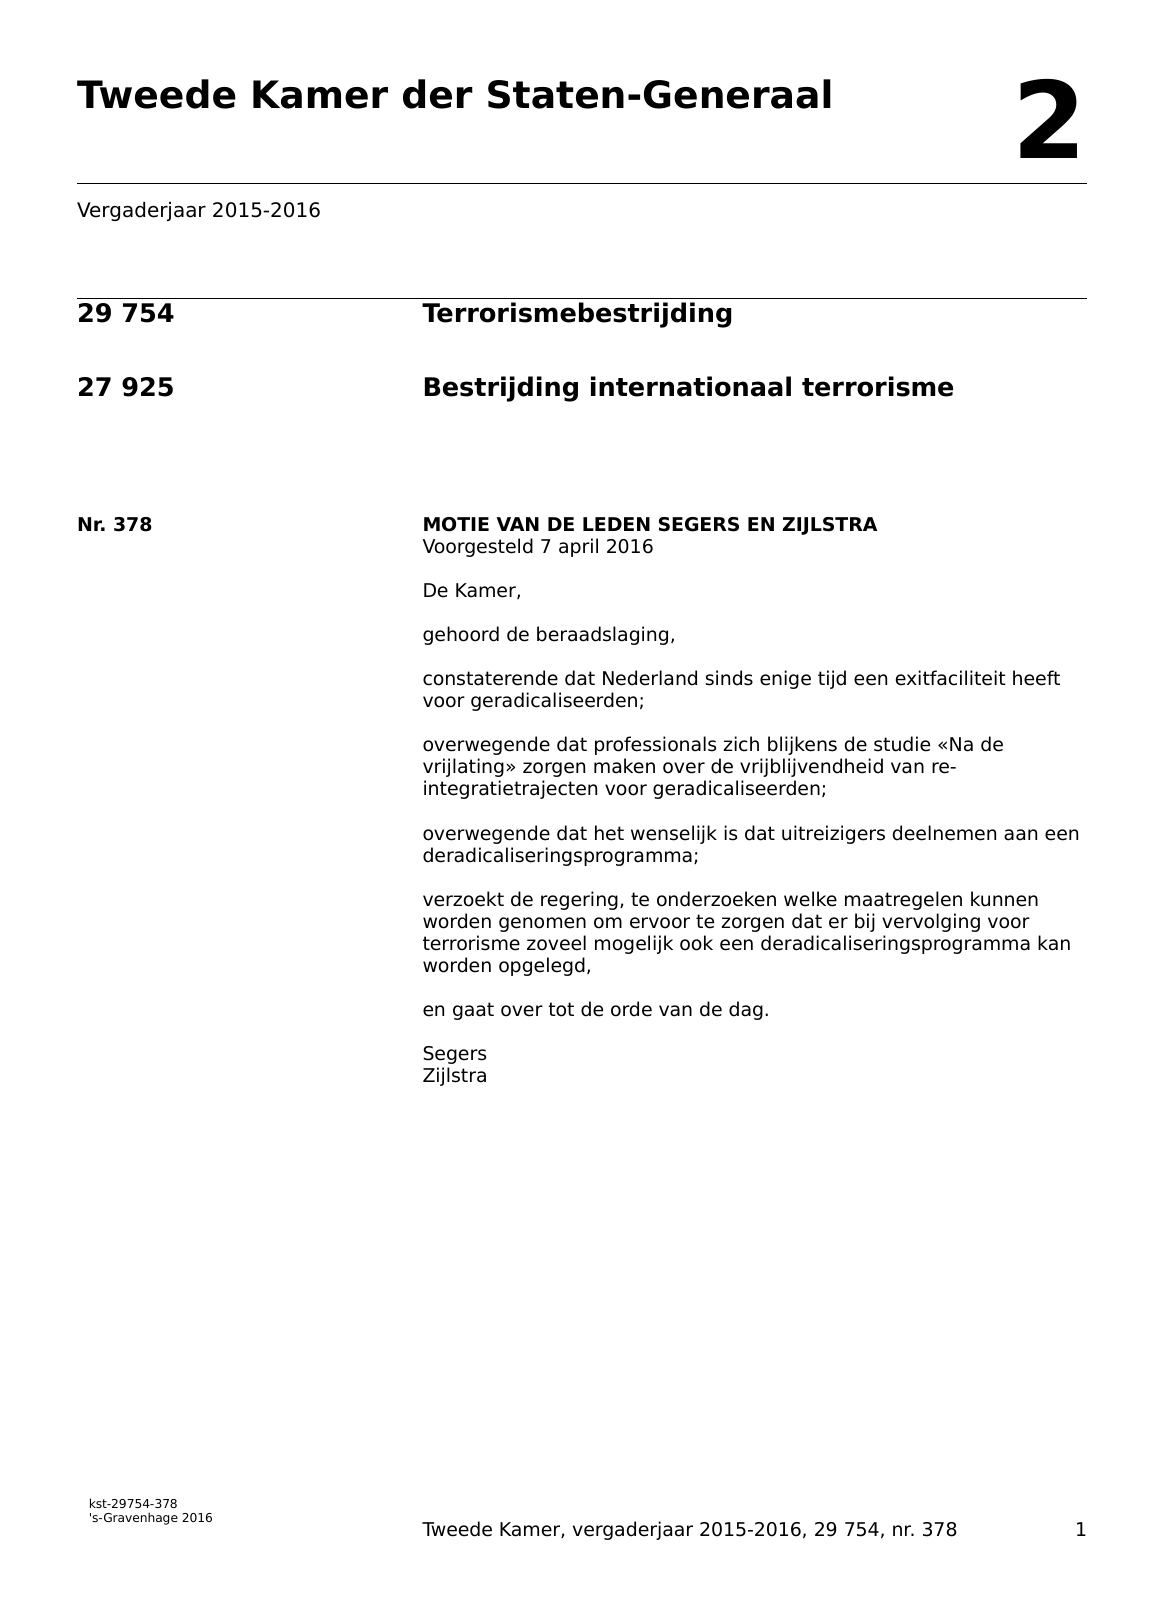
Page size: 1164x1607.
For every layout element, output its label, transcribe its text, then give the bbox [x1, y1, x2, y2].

text gehoord de beraadslaging, [422, 624, 1087, 646]
text Voorgesteld 7 april 2016 [422, 536, 1087, 558]
table_header 2 [886, 59, 1087, 183]
text kst-29754-378 [88, 1497, 323, 1511]
text De Kamer, [422, 580, 1087, 602]
text Zijlstra [422, 1065, 1087, 1087]
text overwegende dat het wenselijk is dat uitreizigers deelnemen aan een deradicaliseringsprogramma; [422, 822, 1087, 866]
text en gaat over tot de orde van de dag. [422, 999, 1087, 1021]
text Segers [422, 1043, 1087, 1065]
subtitle Nr. 378 MOTIE VAN DE LEDEN SEGERS EN ZIJLSTRA [77, 514, 1087, 536]
table_cell Vergaderjaar 2015-2016 [77, 184, 1087, 298]
text verzoekt de regering, te onderzoeken welke maatregelen kunnen worden genomen om ervoor te zorgen dat er bij vervolging voor terrorisme zoveel mogelijk ook een deradicaliseringsprogramma kan worden opgelegd, [422, 889, 1087, 977]
text 's-Gravenhage 2016 [88, 1511, 323, 1525]
subtitle 29 754 Terrorismebestrijding [77, 299, 1087, 329]
subtitle 27 925 Bestrijding internationaal terrorisme [77, 373, 1087, 403]
text constaterende dat Nederland sinds enige tijd een exitfaciliteit heeft voor geradicaliseerden; [422, 668, 1087, 712]
table_header Tweede Kamer der Staten-Generaal [77, 59, 886, 183]
text overwegende dat professionals zich blijkens de studie «Na de vrijlating» zorgen maken over de vrijblijvendheid van re-integratietrajecten voor geradicaliseerden; [422, 734, 1087, 800]
